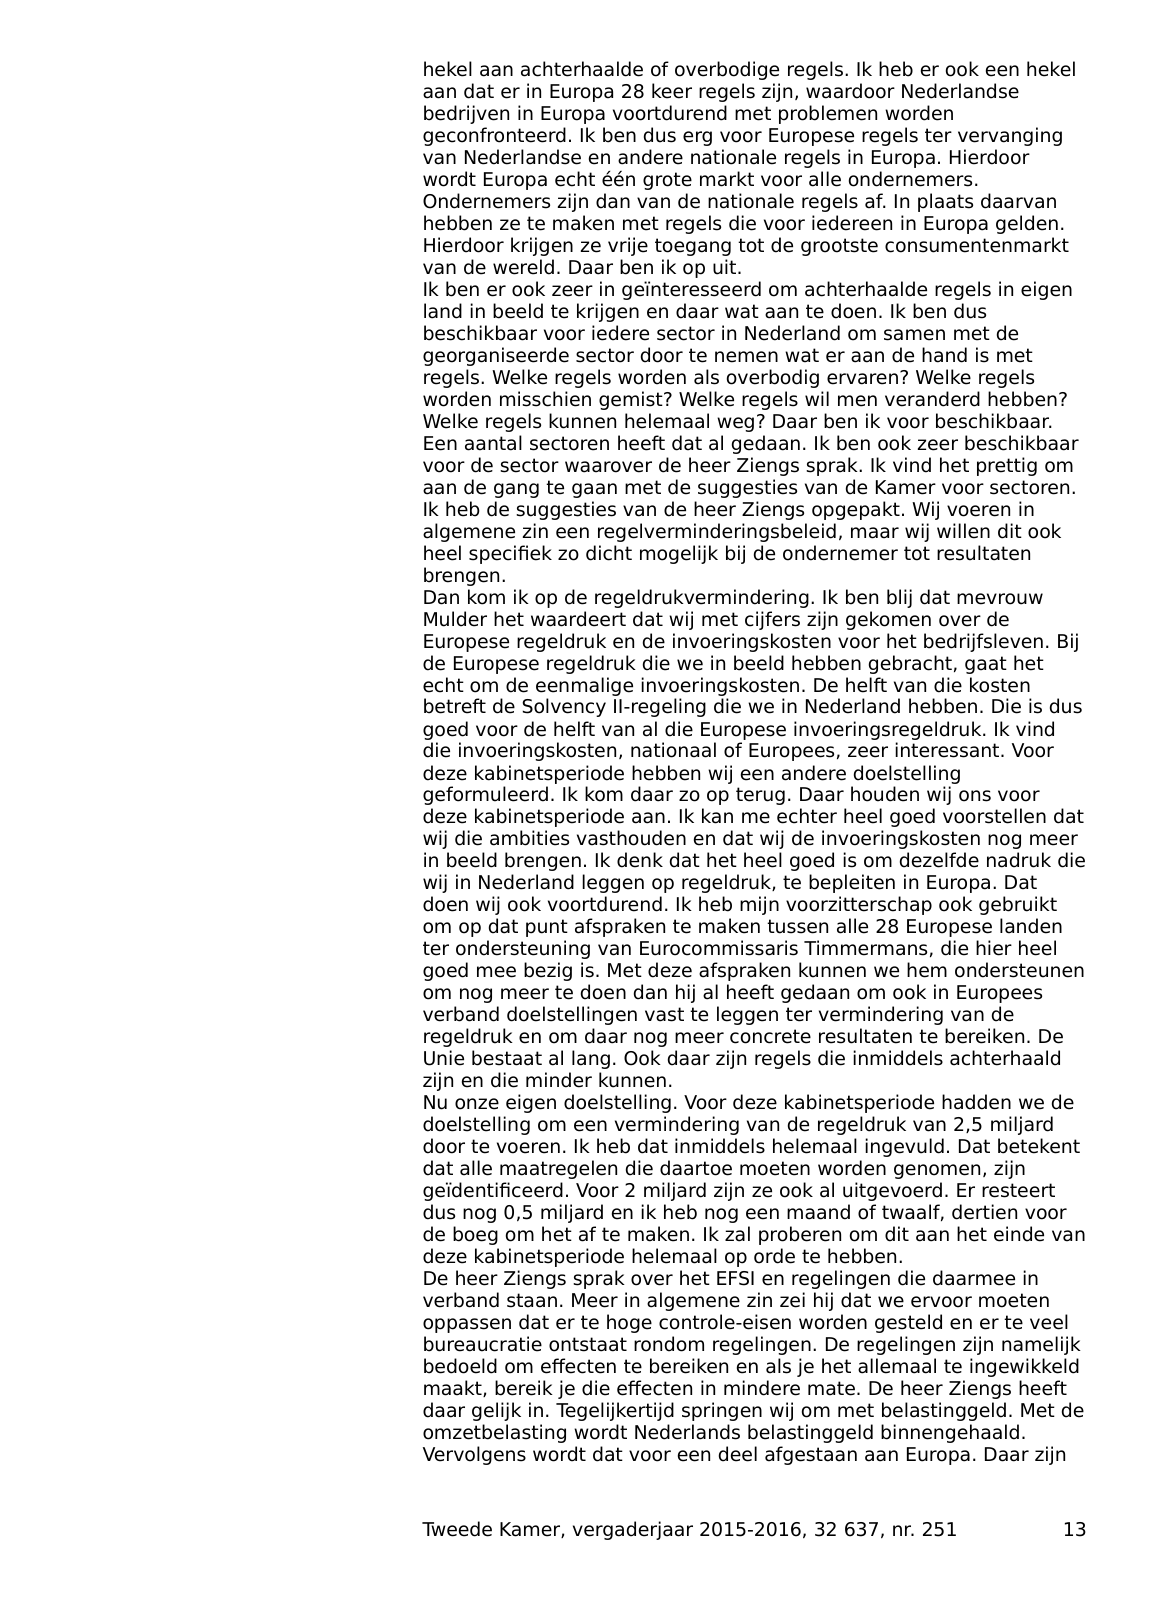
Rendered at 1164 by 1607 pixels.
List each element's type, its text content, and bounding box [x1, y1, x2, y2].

text Ik ben er ook zeer in geïnteresseerd om achterhaalde regels in eigen land in beeld te krijgen en daar wat aan te doen. Ik ben dus beschikbaar voor iedere sector in Nederland om samen met de georganiseerde sector door te nemen wat er aan de hand is met regels. Welke regels worden als overbodig ervaren? Welke regels worden misschien gemist? Welke regels wil men veranderd hebben? Welke regels kunnen helemaal weg? Daar ben ik voor beschikbaar. Een aantal sectoren heeft dat al gedaan. Ik ben ook zeer beschikbaar voor de sector waarover de heer Ziengs sprak. Ik vind het prettig om aan de gang te gaan met de suggesties van de Kamer voor sectoren. Ik heb de suggesties van de heer Ziengs opgepakt. Wij voeren in algemene zin een regelverminderingsbeleid, maar wij willen dit ook heel specifiek zo dicht mogelijk bij de ondernemer tot resultaten brengen. [422, 279, 1087, 587]
text Nu onze eigen doelstelling. Voor deze kabinetsperiode hadden we de doelstelling om een vermindering van de regeldruk van 2,5 miljard door te voeren. Ik heb dat inmiddels helemaal ingevuld. Dat betekent dat alle maatregelen die daartoe moeten worden genomen, zijn geïdentificeerd. Voor 2 miljard zijn ze ook al uitgevoerd. Er resteert dus nog 0,5 miljard en ik heb nog een maand of twaalf, dertien voor de boeg om het af te maken. Ik zal proberen om dit aan het einde van deze kabinetsperiode helemaal op orde te hebben. [422, 1092, 1087, 1268]
text hekel aan achterhaalde of overbodige regels. Ik heb er ook een hekel aan dat er in Europa 28 keer regels zijn, waardoor Nederlandse bedrijven in Europa voortdurend met problemen worden geconfronteerd. Ik ben dus erg voor Europese regels ter vervanging van Nederlandse en andere nationale regels in Europa. Hierdoor wordt Europa echt één grote markt voor alle ondernemers. Ondernemers zijn dan van de nationale regels af. In plaats daarvan hebben ze te maken met regels die voor iedereen in Europa gelden. Hierdoor krijgen ze vrije toegang tot de grootste consumentenmarkt van de wereld. Daar ben ik op uit. [422, 59, 1087, 279]
text Dan kom ik op de regeldrukvermindering. Ik ben blij dat mevrouw Mulder het waardeert dat wij met cijfers zijn gekomen over de Europese regeldruk en de invoeringskosten voor het bedrijfsleven. Bij de Europese regeldruk die we in beeld hebben gebracht, gaat het echt om de eenmalige invoeringskosten. De helft van die kosten betreft de Solvency II-regeling die we in Nederland hebben. Die is dus goed voor de helft van al die Europese invoeringsregeldruk. Ik vind die invoeringskosten, nationaal of Europees, zeer interessant. Voor deze kabinetsperiode hebben wij een andere doelstelling geformuleerd. Ik kom daar zo op terug. Daar houden wij ons voor deze kabinetsperiode aan. Ik kan me echter heel goed voorstellen dat wij die ambities vasthouden en dat wij de invoeringskosten nog meer in beeld brengen. Ik denk dat het heel goed is om dezelfde nadruk die wij in Nederland leggen op regeldruk, te bepleiten in Europa. Dat doen wij ook voortdurend. Ik heb mijn voorzitterschap ook gebruikt om op dat punt afspraken te maken tussen alle 28 Europese landen ter ondersteuning van Eurocommissaris Timmermans, die hier heel goed mee bezig is. Met deze afspraken kunnen we hem ondersteunen om nog meer te doen dan hij al heeft gedaan om ook in Europees verband doelstellingen vast te leggen ter vermindering van de regeldruk en om daar nog meer concrete resultaten te bereiken. De Unie bestaat al lang. Ook daar zijn regels die inmiddels achterhaald zijn en die minder kunnen. [422, 587, 1087, 1092]
text De heer Ziengs sprak over het EFSI en regelingen die daarmee in verband staan. Meer in algemene zin zei hij dat we ervoor moeten oppassen dat er te hoge controle-eisen worden gesteld en er te veel bureaucratie ontstaat rondom regelingen. De regelingen zijn namelijk bedoeld om effecten te bereiken en als je het allemaal te ingewikkeld maakt, bereik je die effecten in mindere mate. De heer Ziengs heeft daar gelijk in. Tegelijkertijd springen wij om met belastinggeld. Met de omzetbelasting wordt Nederlands belastinggeld binnengehaald. Vervolgens wordt dat voor een deel afgestaan aan Europa. Daar zijn [422, 1268, 1087, 1466]
